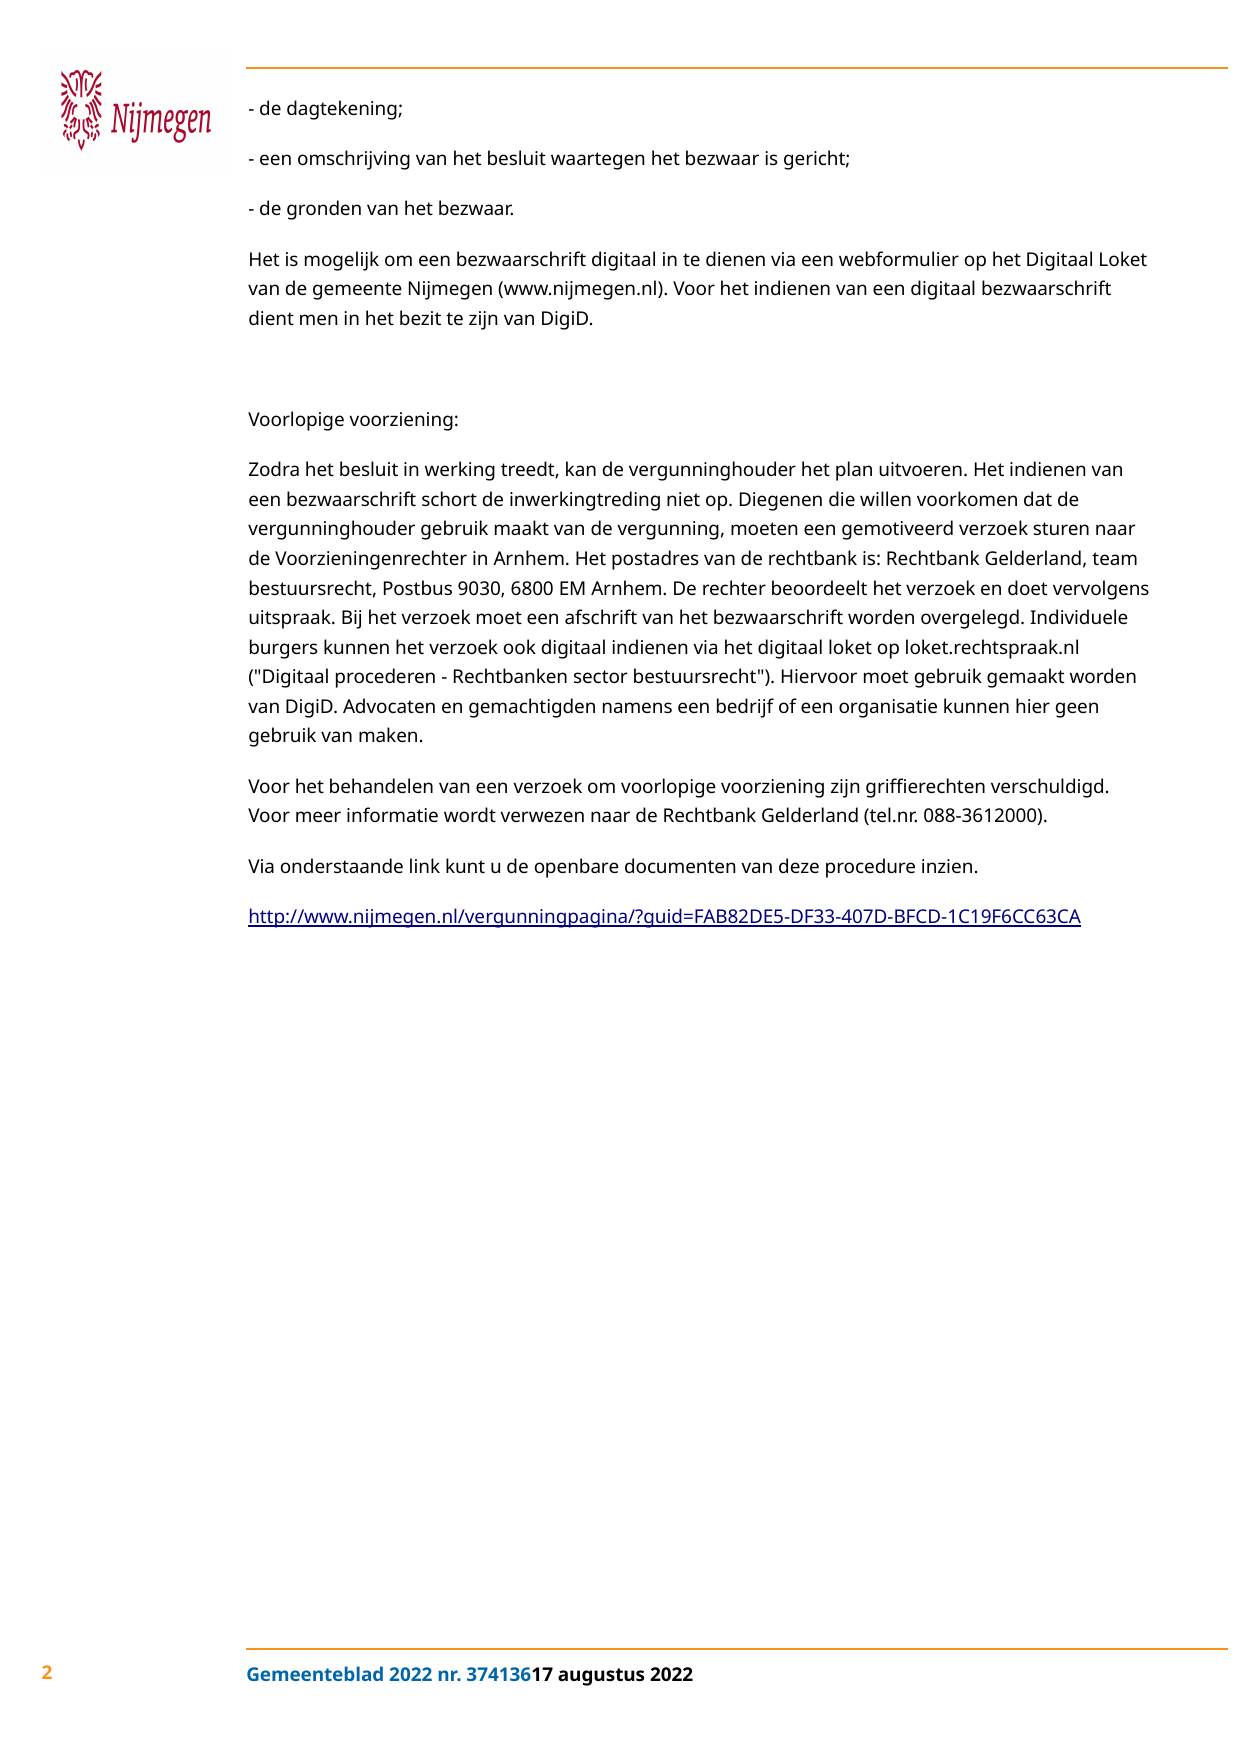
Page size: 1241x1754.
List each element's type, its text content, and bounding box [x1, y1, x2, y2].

text Zodra het besluit in werking treedt, kan de vergunninghouder het plan uitvoeren. Het indienen van een bezwaarschrift schort de inwerkingtreding niet op. Diegenen die willen voorkomen dat de vergunninghouder gebruik maakt van de vergunning, moeten een gemotiveerd verzoek sturen naar de Voorzieningenrechter in Arnhem. Het postadres van de rechtbank is: Rechtbank Gelderland, team bestuursrecht, Postbus 9030, 6800 EM Arnhem. De rechter beoordeelt het verzoek en doet vervolgens uitspraak. Bij het verzoek moet een afschrift van het bezwaarschrift worden overgelegd. Individuele burgers kunnen het verzoek ook digitaal indienen via het digitaal loket op loket.rechtspraak.nl ("Digitaal procederen - Rechtbanken sector bestuursrecht"). Hiervoor moet gebruik gemaakt worden van DigiD. Advocaten en gemachtigden namens een bedrijf of een organisatie kunnen hier geen gebruik van maken. [248, 456, 1152, 748]
text Het is mogelijk om een bezwaarschrift digitaal in te dienen via een webformulier op het Digitaal Loket van de gemeente Nijmegen (www.nijmegen.nl). Voor het indienen van een digitaal bezwaarschrift dient men in het bezit te zijn van DigiD. [248, 246, 1152, 331]
text - de dagtekening; [248, 95, 1152, 121]
picture [41, 47, 231, 172]
text http://www.nijmegen.nl/vergunningpagina/?guid=FAB82DE5-DF33-407D-BFCD-1C19F6CC63CA [248, 903, 1152, 929]
text - de gronden van het bezwaar. [248, 196, 1152, 221]
text - een omschrijving van het besluit waartegen het bezwaar is gericht; [248, 145, 1152, 171]
text Via onderstaande link kunt u de openbare documenten van deze procedure inzien. [248, 853, 1152, 879]
text Voor het behandelen van een verzoek om voorlopige voorziening zijn griffierechten verschuldigd. Voor meer informatie wordt verwezen naar de Rechtbank Gelderland (tel.nr. 088-3612000). [248, 773, 1152, 828]
text Voorlopige voorziening: [248, 406, 1152, 432]
